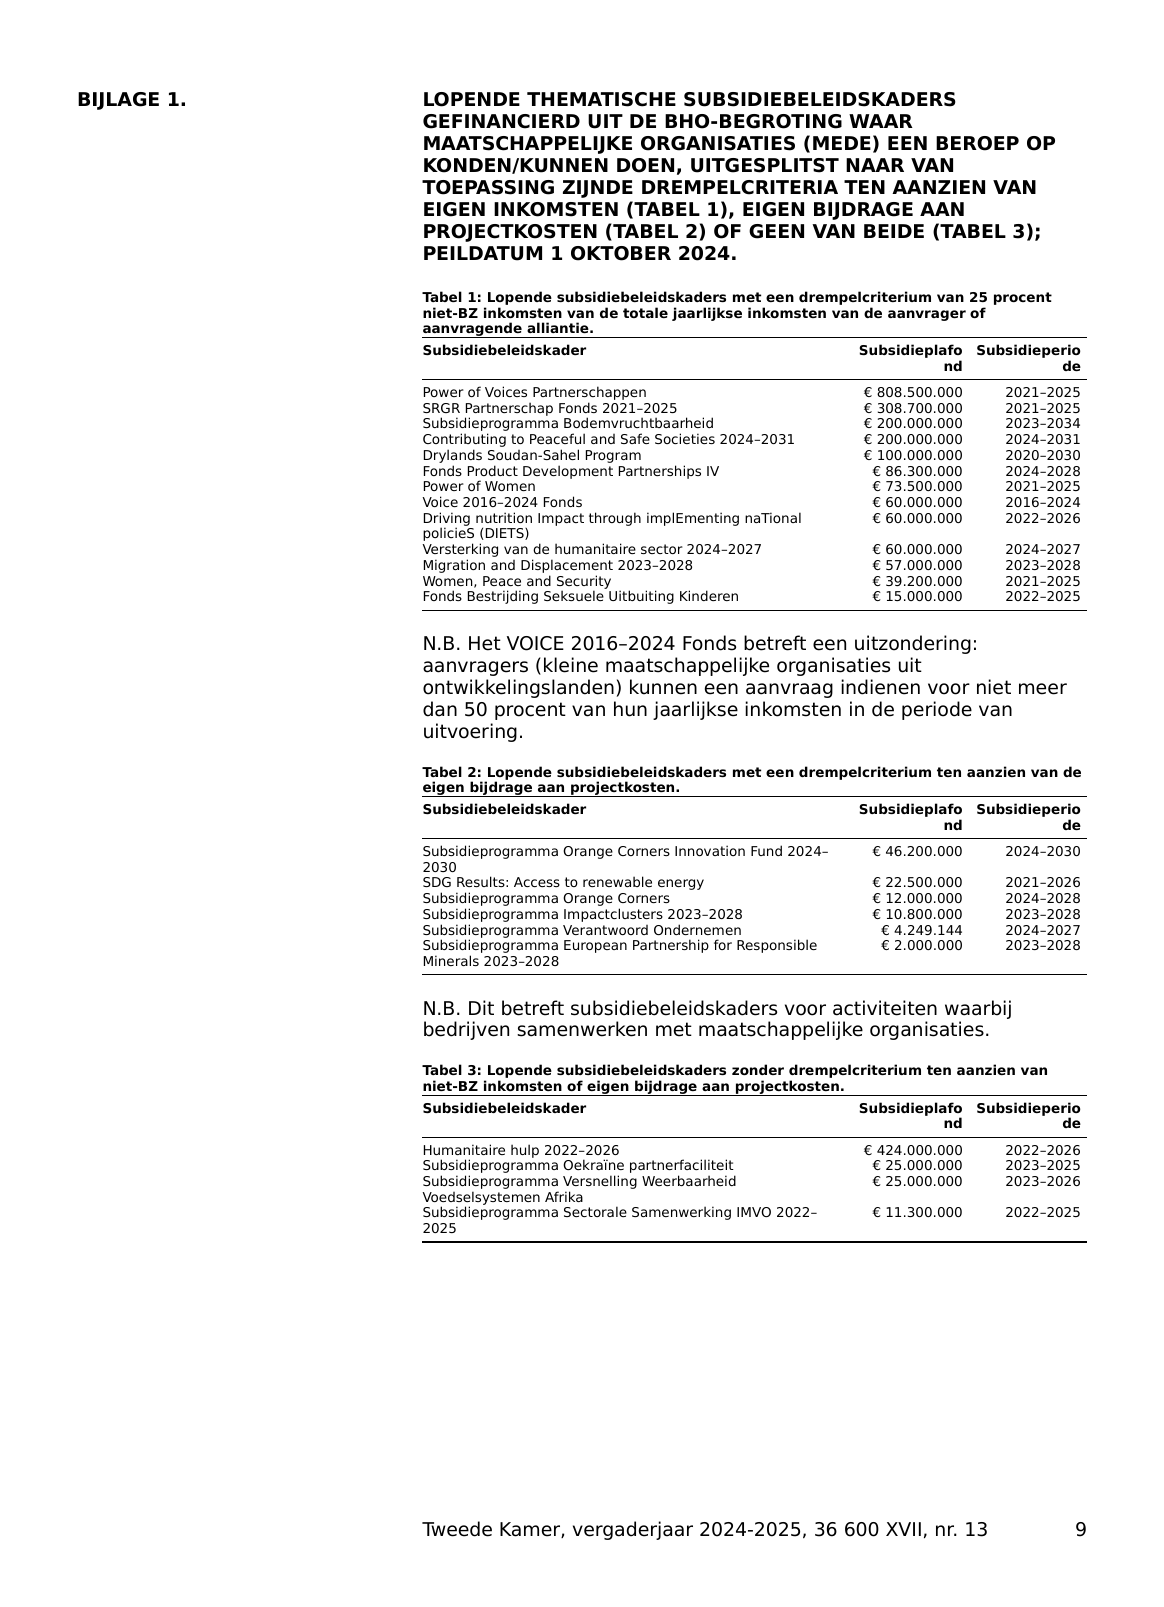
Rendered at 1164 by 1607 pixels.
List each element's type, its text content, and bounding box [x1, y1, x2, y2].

table_cell € 200.000.000 [850, 432, 968, 448]
table_header Tabel 1: Lopende subsidiebeleidskaders met een drempelcriterium van 25 procent niet-BZ inkomsten van de totale jaarlijkse inkomsten van de aanvrager of aanvragende alliantie. [422, 290, 1087, 337]
table_cell 2023–2028 [969, 938, 1087, 974]
table_cell Power of Women [422, 479, 850, 495]
subtitle BIJLAGE 1. LOPENDE THEMATISCHE SUBSIDIEBELEIDSKADERS GEFINANCIERD UIT DE BHO-BEGROTING WAAR MAATSCHAPPELIJKE ORGANISATIES (MEDE) EEN BEROEP OP KONDEN/KUNNEN DOEN, UITGESPLITST NAAR VAN TOEPASSING ZIJNDE DREMPELCRITERIA TEN AANZIEN VAN EIGEN INKOMSTEN (TABEL 1), EIGEN BIJDRAGE AAN PROJECTKOSTEN (TABEL 2) OF GEEN VAN BEIDE (TABEL 3); PEILDATUM 1 OKTOBER 2024. [77, 89, 1087, 265]
table_cell € 308.700.000 [850, 400, 968, 416]
table_cell Versterking van de humanitaire sector 2024–2027 [422, 542, 850, 558]
table_cell € 57.000.000 [850, 558, 968, 573]
table_cell 2023–2025 [969, 1158, 1087, 1174]
table_cell 2024–2027 [969, 542, 1087, 558]
table_cell 2023–2028 [969, 558, 1087, 573]
table_cell € 60.000.000 [850, 495, 968, 511]
table_cell € 100.000.000 [850, 448, 968, 463]
table_cell Subsidieprogramma Versnelling Weerbaarheid Voedselsystemen Afrika [422, 1174, 850, 1205]
table_cell 2023–2034 [969, 416, 1087, 432]
table_cell 2022–2025 [969, 589, 1087, 609]
table_cell Voice 2016–2024 Fonds [422, 495, 850, 511]
table_cell Subsidieprogramma Oekraïne partnerfaciliteit [422, 1158, 850, 1174]
table_cell € 60.000.000 [850, 542, 968, 558]
table_cell Subsidiebeleidskader [422, 797, 850, 838]
table_cell € 60.000.000 [850, 511, 968, 542]
table_cell € 808.500.000 [850, 380, 968, 400]
table_cell 2021–2025 [969, 479, 1087, 495]
table_cell 2024–2030 [969, 839, 1087, 875]
table_cell 2022–2026 [969, 511, 1087, 542]
table_cell Fonds Bestrijding Seksuele Uitbuiting Kinderen [422, 589, 850, 609]
table_cell € 86.300.000 [850, 463, 968, 479]
table_cell 2020–2030 [969, 448, 1087, 463]
table_cell Contributing to Peaceful and Safe Societies 2024–2031 [422, 432, 850, 448]
table_cell Subsidieplafond [850, 1096, 968, 1137]
table_cell € 15.000.000 [850, 589, 968, 609]
table_cell 2023–2028 [969, 907, 1087, 922]
table_cell € 39.200.000 [850, 574, 968, 589]
table_cell Subsidiebeleidskader [422, 338, 850, 379]
table_cell € 22.500.000 [850, 875, 968, 891]
table_cell 2016–2024 [969, 495, 1087, 511]
table_cell Subsidieperiode [969, 338, 1087, 379]
table_cell € 25.000.000 [850, 1158, 968, 1174]
table_cell € 25.000.000 [850, 1174, 968, 1205]
table_cell Subsidieperiode [969, 797, 1087, 838]
table_cell 2022–2026 [969, 1138, 1087, 1158]
table_cell Driving nutrition Impact through implEmenting naTional policieS (DIETS) [422, 511, 850, 542]
table_cell € 11.300.000 [850, 1205, 968, 1241]
text N.B. Dit betreft subsidiebeleidskaders voor activiteiten waarbij bedrijven samenwerken met maatschappelijke organisaties. [422, 997, 1087, 1041]
table_header Tabel 2: Lopende subsidiebeleidskaders met een drempelcriterium ten aanzien van de eigen bijdrage aan projectkosten. [422, 765, 1087, 796]
text N.B. Het VOICE 2016–2024 Fonds betreft een uitzondering: aanvragers (kleine maatschappelijke organisaties uit ontwikkelingslanden) kunnen een aanvraag indienen voor niet meer dan 50 procent van hun jaarlijkse inkomsten in de periode van uitvoering. [422, 633, 1087, 743]
table_cell Subsidieperiode [969, 1096, 1087, 1137]
table_cell € 2.000.000 [850, 938, 968, 974]
table_cell 2021–2025 [969, 574, 1087, 589]
table_cell € 4.249.144 [850, 922, 968, 938]
table_cell Subsidieplafond [850, 797, 968, 838]
table_cell SRGR Partnerschap Fonds 2021–2025 [422, 400, 850, 416]
table_cell Subsidieplafond [850, 338, 968, 379]
table_cell 2023–2026 [969, 1174, 1087, 1205]
table_cell Subsidieprogramma Bodemvruchtbaarheid [422, 416, 850, 432]
table_cell € 46.200.000 [850, 839, 968, 875]
table_cell 2021–2026 [969, 875, 1087, 891]
table_cell 2024–2027 [969, 922, 1087, 938]
table_cell 2024–2028 [969, 463, 1087, 479]
table_cell Drylands Soudan-Sahel Program [422, 448, 850, 463]
table_cell Fonds Product Development Partnerships IV [422, 463, 850, 479]
table_cell € 200.000.000 [850, 416, 968, 432]
table_cell Subsidieprogramma European Partnership for Responsible Minerals 2023–2028 [422, 938, 850, 974]
table_cell 2024–2028 [969, 891, 1087, 907]
table_cell € 10.800.000 [850, 907, 968, 922]
table_cell Subsidiebeleidskader [422, 1096, 850, 1137]
table_cell SDG Results: Access to renewable energy [422, 875, 850, 891]
table_cell 2021–2025 [969, 380, 1087, 400]
table_cell Women, Peace and Security [422, 574, 850, 589]
table_cell Power of Voices Partnerschappen [422, 380, 850, 400]
table_cell Subsidieprogramma Orange Corners Innovation Fund 2024–2030 [422, 839, 850, 875]
table_cell Humanitaire hulp 2022–2026 [422, 1138, 850, 1158]
table_cell Subsidieprogramma Sectorale Samenwerking IMVO 2022–2025 [422, 1205, 850, 1241]
table_cell € 424.000.000 [850, 1138, 968, 1158]
table_cell 2021–2025 [969, 400, 1087, 416]
table_cell 2024–2031 [969, 432, 1087, 448]
table_cell € 12.000.000 [850, 891, 968, 907]
table_cell Migration and Displacement 2023–2028 [422, 558, 850, 573]
table_header Tabel 3: Lopende subsidiebeleidskaders zonder drempelcriterium ten aanzien van niet-BZ inkomsten of eigen bijdrage aan projectkosten. [422, 1063, 1087, 1095]
table_cell Subsidieprogramma Verantwoord Ondernemen [422, 922, 850, 938]
table_cell Subsidieprogramma Impactclusters 2023–2028 [422, 907, 850, 922]
table_cell € 73.500.000 [850, 479, 968, 495]
table_cell Subsidieprogramma Orange Corners [422, 891, 850, 907]
table_cell 2022–2025 [969, 1205, 1087, 1241]
